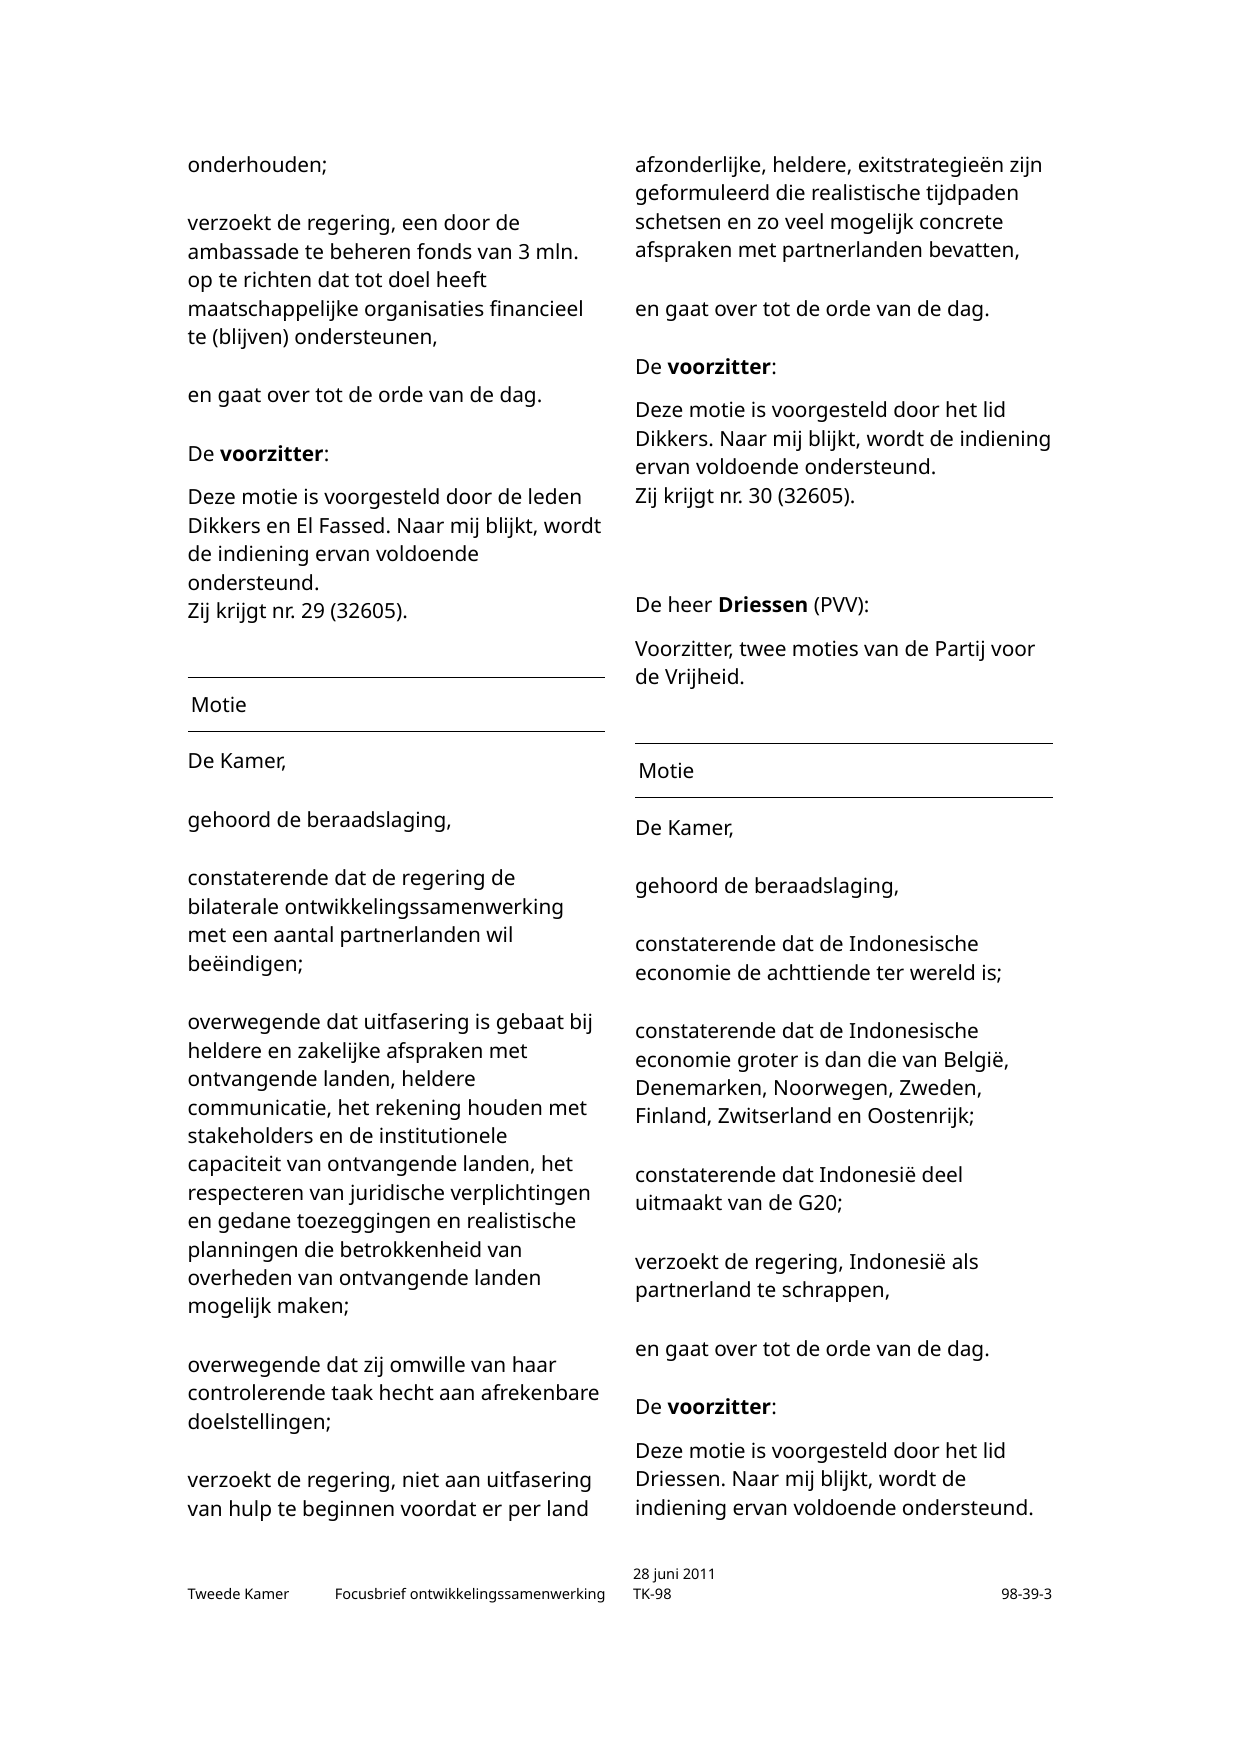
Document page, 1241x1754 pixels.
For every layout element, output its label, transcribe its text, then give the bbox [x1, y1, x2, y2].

text Zij krijgt nr. 30 (32605). [635, 481, 1053, 509]
text Voorzitter, twee moties van de Partij voor de Vrijheid. [635, 634, 1053, 691]
text De voorzitter: [635, 352, 1053, 381]
text Zij krijgt nr. 29 (32605). [187, 596, 605, 625]
text De Kamer, [635, 813, 1053, 841]
text constaterende dat de Indonesische economie groter is dan die van België, Denemarken, Noorwegen, Zweden, Finland, Zwitserland en Oostenrijk; [635, 1016, 1053, 1130]
text Deze motie is voorgesteld door het lid Dikkers. Naar mij blijkt, wordt de indiening ervan voldoende ondersteund. [635, 396, 1053, 481]
text Deze motie is voorgesteld door het lid Driessen. Naar mij blijkt, wordt de indiening ervan voldoende ondersteund. [635, 1436, 1053, 1521]
text De voorzitter: [187, 439, 605, 467]
text overwegende dat zij omwille van haar controlerende taak hecht aan afrekenbare doelstellingen; [187, 1350, 605, 1435]
text en gaat over tot de orde van de dag. [635, 1334, 1053, 1362]
text gehoord de beraadslaging, [187, 805, 605, 833]
text De Kamer, [187, 747, 605, 775]
text afzonderlijke, heldere, exitstrategieën zijn geformuleerd die realistische tijdpaden schetsen en zo veel mogelijk concrete afspraken met partnerlanden bevatten, [635, 150, 1053, 264]
text constaterende dat de regering de bilaterale ontwikkelingssamenwerking met een aantal partnerlanden wil beëindigen; [187, 863, 605, 977]
text en gaat over tot de orde van de dag. [635, 294, 1053, 322]
text verzoekt de regering, een door de ambassade te beheren fonds van 3 mln. op te richten dat tot doel heeft maatschappelijke organisaties financieel te (blijven) ondersteunen, [187, 208, 605, 351]
subtitle Motie [635, 744, 1053, 797]
text  [635, 539, 1053, 568]
text onderhouden; [187, 150, 605, 178]
text constaterende dat de Indonesische economie de achttiende ter wereld is; [635, 929, 1053, 986]
text verzoekt de regering, niet aan uitfasering van hulp te beginnen voordat er per land [187, 1465, 605, 1522]
text verzoekt de regering, Indonesië als partnerland te schrappen, [635, 1247, 1053, 1304]
text De voorzitter: [635, 1392, 1053, 1421]
text en gaat over tot de orde van de dag. [187, 381, 605, 409]
text gehoord de beraadslaging, [635, 871, 1053, 899]
text constaterende dat Indonesië deel uitmaakt van de G20; [635, 1160, 1053, 1217]
text Deze motie is voorgesteld door de leden Dikkers en El Fassed. Naar mij blijkt, wordt de indiening ervan voldoende ondersteund. [187, 482, 605, 596]
text De heer Driessen (PVV): [635, 590, 1053, 619]
subtitle Motie [187, 678, 605, 732]
text overwegende dat uitfasering is gebaat bij heldere en zakelijke afspraken met ontvangende landen, heldere communicatie, het rekening houden met stakeholders en de institutionele capaciteit van ontvangende landen, het respecteren van juridische verplichtingen en gedane toezeggingen en realistische planningen die betrokkenheid van overheden van ontvangende landen mogelijk maken; [187, 1007, 605, 1320]
